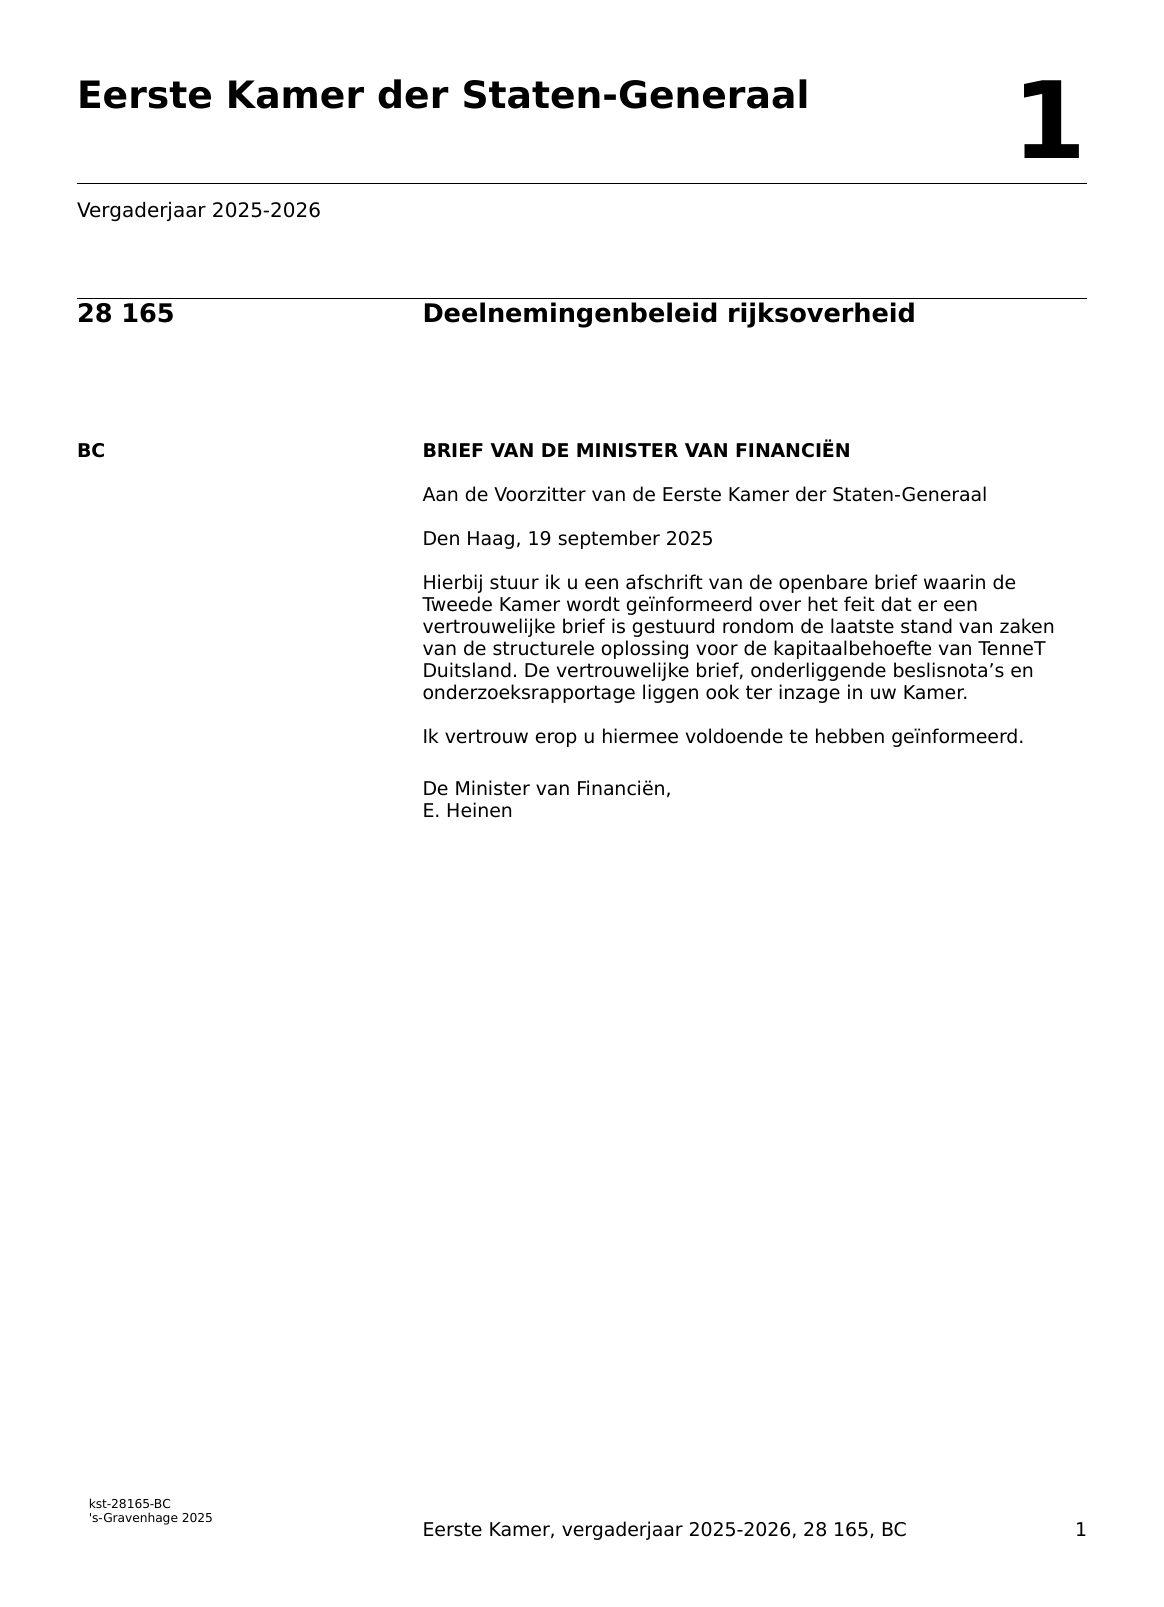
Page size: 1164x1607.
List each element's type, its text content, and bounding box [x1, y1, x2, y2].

text De Minister van Financiën, E. Heinen [422, 778, 1087, 822]
text 's-Gravenhage 2025 [88, 1511, 323, 1525]
text Den Haag, 19 september 2025 [422, 528, 1087, 550]
subtitle BC BRIEF VAN DE MINISTER VAN FINANCIËN [77, 440, 1087, 462]
table_header 1 [886, 59, 1087, 183]
table_cell Vergaderjaar 2025-2026 [77, 184, 1087, 298]
text Ik vertrouw erop u hiermee voldoende te hebben geïnformeerd. [422, 726, 1087, 748]
subtitle 28 165 Deelnemingenbeleid rijksoverheid [77, 299, 1087, 329]
text Aan de Voorzitter van de Eerste Kamer der Staten-Generaal [422, 484, 1087, 506]
table_header Eerste Kamer der Staten-Generaal [77, 59, 886, 183]
text Hierbij stuur ik u een afschrift van de openbare brief waarin de Tweede Kamer wordt geïnformeerd over het feit dat er een vertrouwelijke brief is gestuurd rondom de laatste stand van zaken van de structurele oplossing voor de kapitaalbehoefte van TenneT Duitsland. De vertrouwelijke brief, onderliggende beslisnota’s en onderzoeksrapportage liggen ook ter inzage in uw Kamer. [422, 572, 1087, 704]
text kst-28165-BC [88, 1497, 323, 1511]
